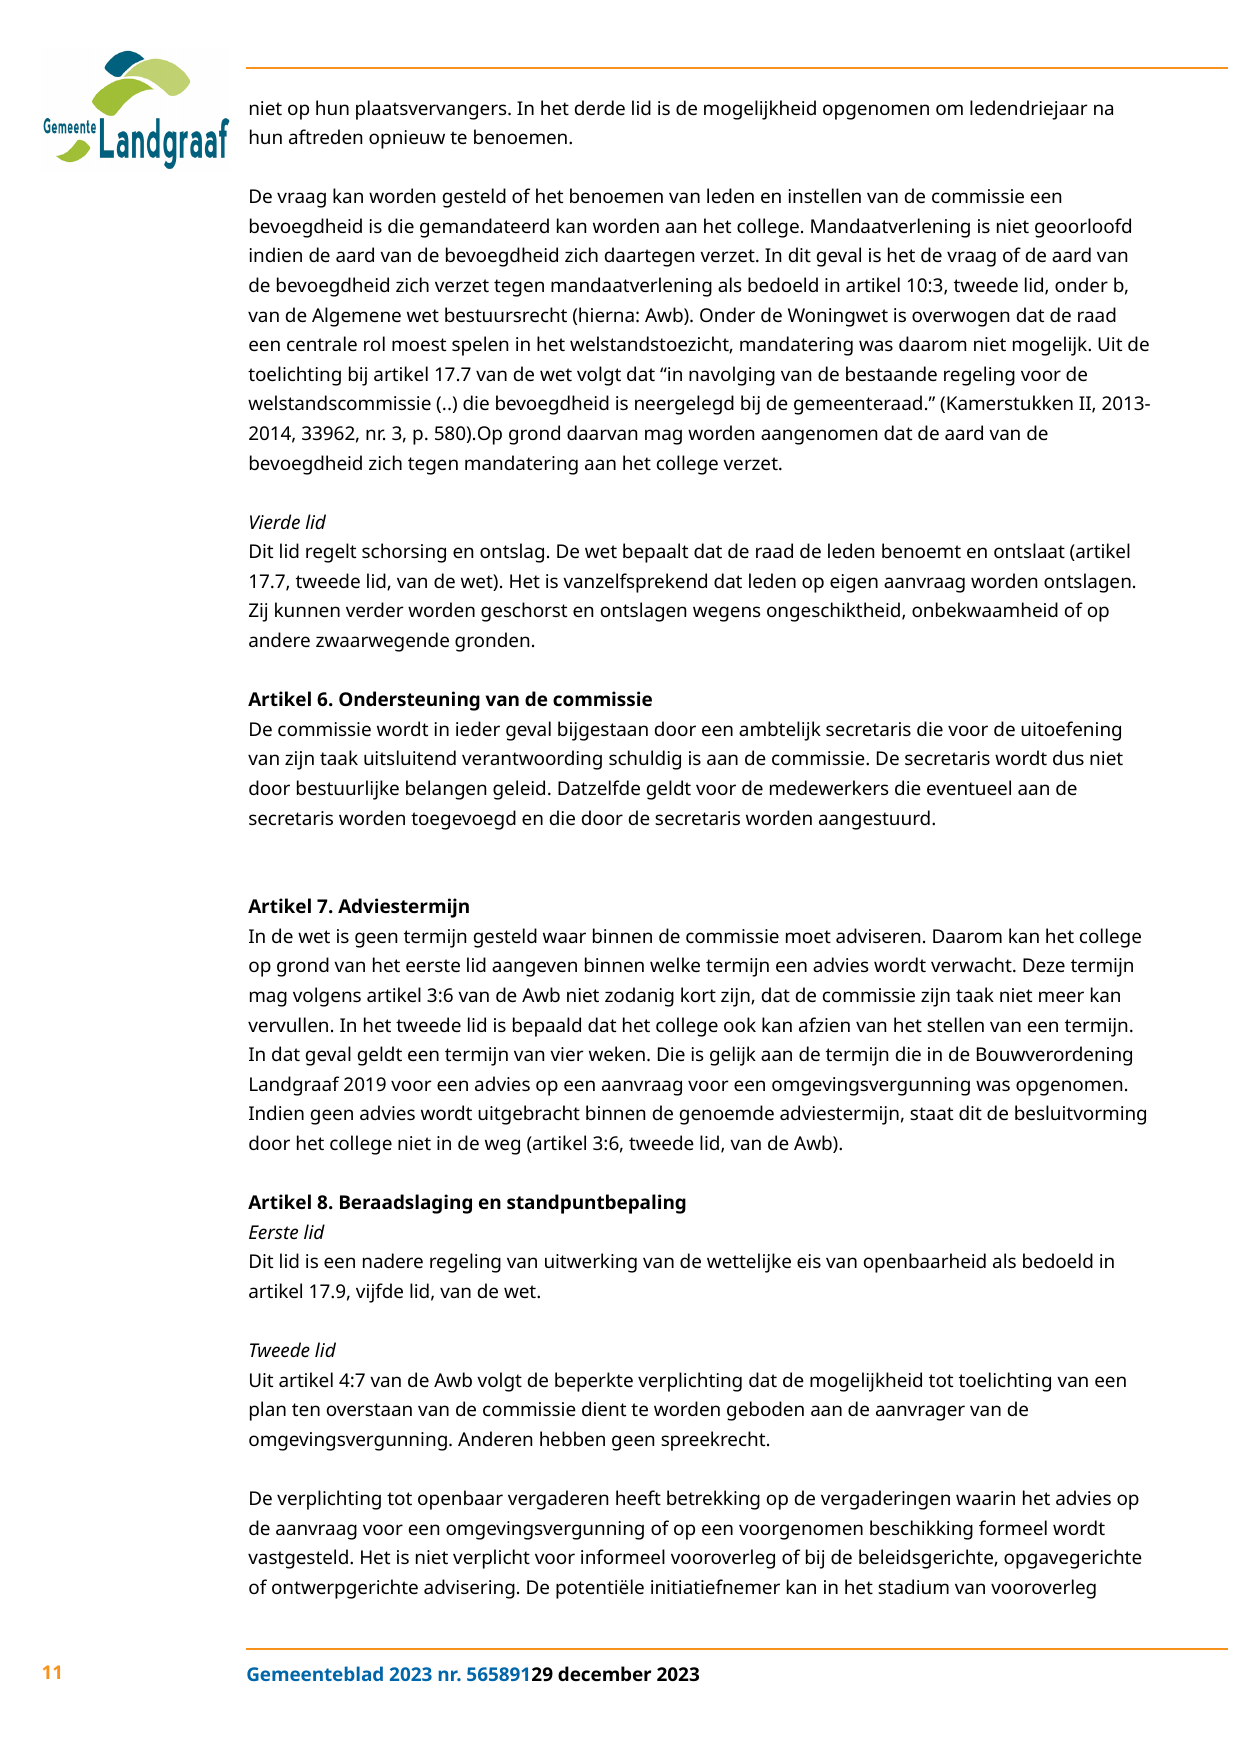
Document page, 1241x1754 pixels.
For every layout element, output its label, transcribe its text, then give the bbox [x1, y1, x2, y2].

text Indien geen advies wordt uitgebracht binnen de genoemde adviestermijn, staat dit de besluitvorming door het college niet in de weg (artikel 3:6, tweede lid, van de Awb). [248, 1101, 1152, 1156]
text Artikel 6. Ondersteuning van de commissie [248, 686, 1152, 712]
text De vraag kan worden gesteld of het benoemen van leden en instellen van de commissie een bevoegdheid is die gemandateerd kan worden aan het college. Mandaatverlening is niet geoorloofd indien de aard van de bevoegdheid zich daartegen verzet. In dit geval is het de vraag of de aard van de bevoegdheid zich verzet tegen mandaatverlening als bedoeld in artikel 10:3, tweede lid, onder b, van de Algemene wet bestuursrecht (hierna: Awb). Onder de Woningwet is overwogen dat de raad een centrale rol moest spelen in het welstandstoezicht, mandatering was daarom niet mogelijk. Uit de toelichting bij artikel 17.7 van de wet volgt dat “in navolging van de bestaande regeling voor de welstandscommissie (..) die bevoegdheid is neergelegd bij de gemeenteraad.” (Kamerstukken II, 2013-2014, 33962, nr. 3, p. 580).Op grond daarvan mag worden aangenomen dat de aard van de bevoegdheid zich tegen mandatering aan het college verzet. [248, 183, 1152, 476]
text Vierde lid [248, 509, 1152, 535]
text Dit lid is een nadere regeling van uitwerking van de wettelijke eis van openbaarheid als bedoeld in artikel 17.9, vijfde lid, van de wet. [248, 1248, 1152, 1304]
text niet op hun plaatsvervangers. In het derde lid is de mogelijkheid opgenomen om ledendriejaar na hun aftreden opnieuw te benoemen. [248, 95, 1152, 150]
text Tweede lid [248, 1337, 1152, 1363]
text Uit artikel 4:7 van de Awb volgt de beperkte verplichting dat de mogelijkheid tot toelichting van een plan ten overstaan van de commissie dient te worden geboden aan de aanvrager van de omgevingsvergunning. Anderen hebben geen spreekrecht. [248, 1367, 1152, 1452]
text Artikel 8. Beraadslaging en standpuntbepaling [248, 1189, 1152, 1215]
text De verplichting tot openbaar vergaderen heeft betrekking op de vergaderingen waarin het advies op de aanvraag voor een omgevingsvergunning of op een voorgenomen beschikking formeel wordt vastgesteld. Het is niet verplicht voor informeel vooroverleg of bij de beleidsgerichte, opgavegerichte of ontwerpgerichte advisering. De potentiële initiatiefnemer kan in het stadium van vooroverleg [248, 1485, 1152, 1600]
text Artikel 7. Adviestermijn [248, 893, 1152, 919]
text De commissie wordt in ieder geval bijgestaan door een ambtelijk secretaris die voor de uitoefening van zijn taak uitsluitend verantwoording schuldig is aan de commissie. De secretaris wordt dus niet door bestuurlijke belangen geleid. Datzelfde geldt voor de medewerkers die eventueel aan de secretaris worden toegevoegd en die door de secretaris worden aangestuurd. [248, 716, 1152, 831]
text Eerste lid [248, 1219, 1152, 1245]
picture [41, 47, 231, 172]
text In de wet is geen termijn gesteld waar binnen de commissie moet adviseren. Daarom kan het college op grond van het eerste lid aangeven binnen welke termijn een advies wordt verwacht. Deze termijn mag volgens artikel 3:6 van de Awb niet zodanig kort zijn, dat de commissie zijn taak niet meer kan vervullen. In het tweede lid is bepaald dat het college ook kan afzien van het stellen van een termijn. In dat geval geldt een termijn van vier weken. Die is gelijk aan de termijn die in de Bouwverordening Landgraaf 2019 voor een advies op een aanvraag voor een omgevingsvergunning was opgenomen. [248, 923, 1152, 1097]
text Dit lid regelt schorsing en ontslag. De wet bepaalt dat de raad de leden benoemt en ontslaat (artikel 17.7, tweede lid, van de wet). Het is vanzelfsprekend dat leden op eigen aanvraag worden ontslagen. Zij kunnen verder worden geschorst en ontslagen wegens ongeschiktheid, onbekwaamheid of op andere zwaarwegende gronden. [248, 538, 1152, 653]
